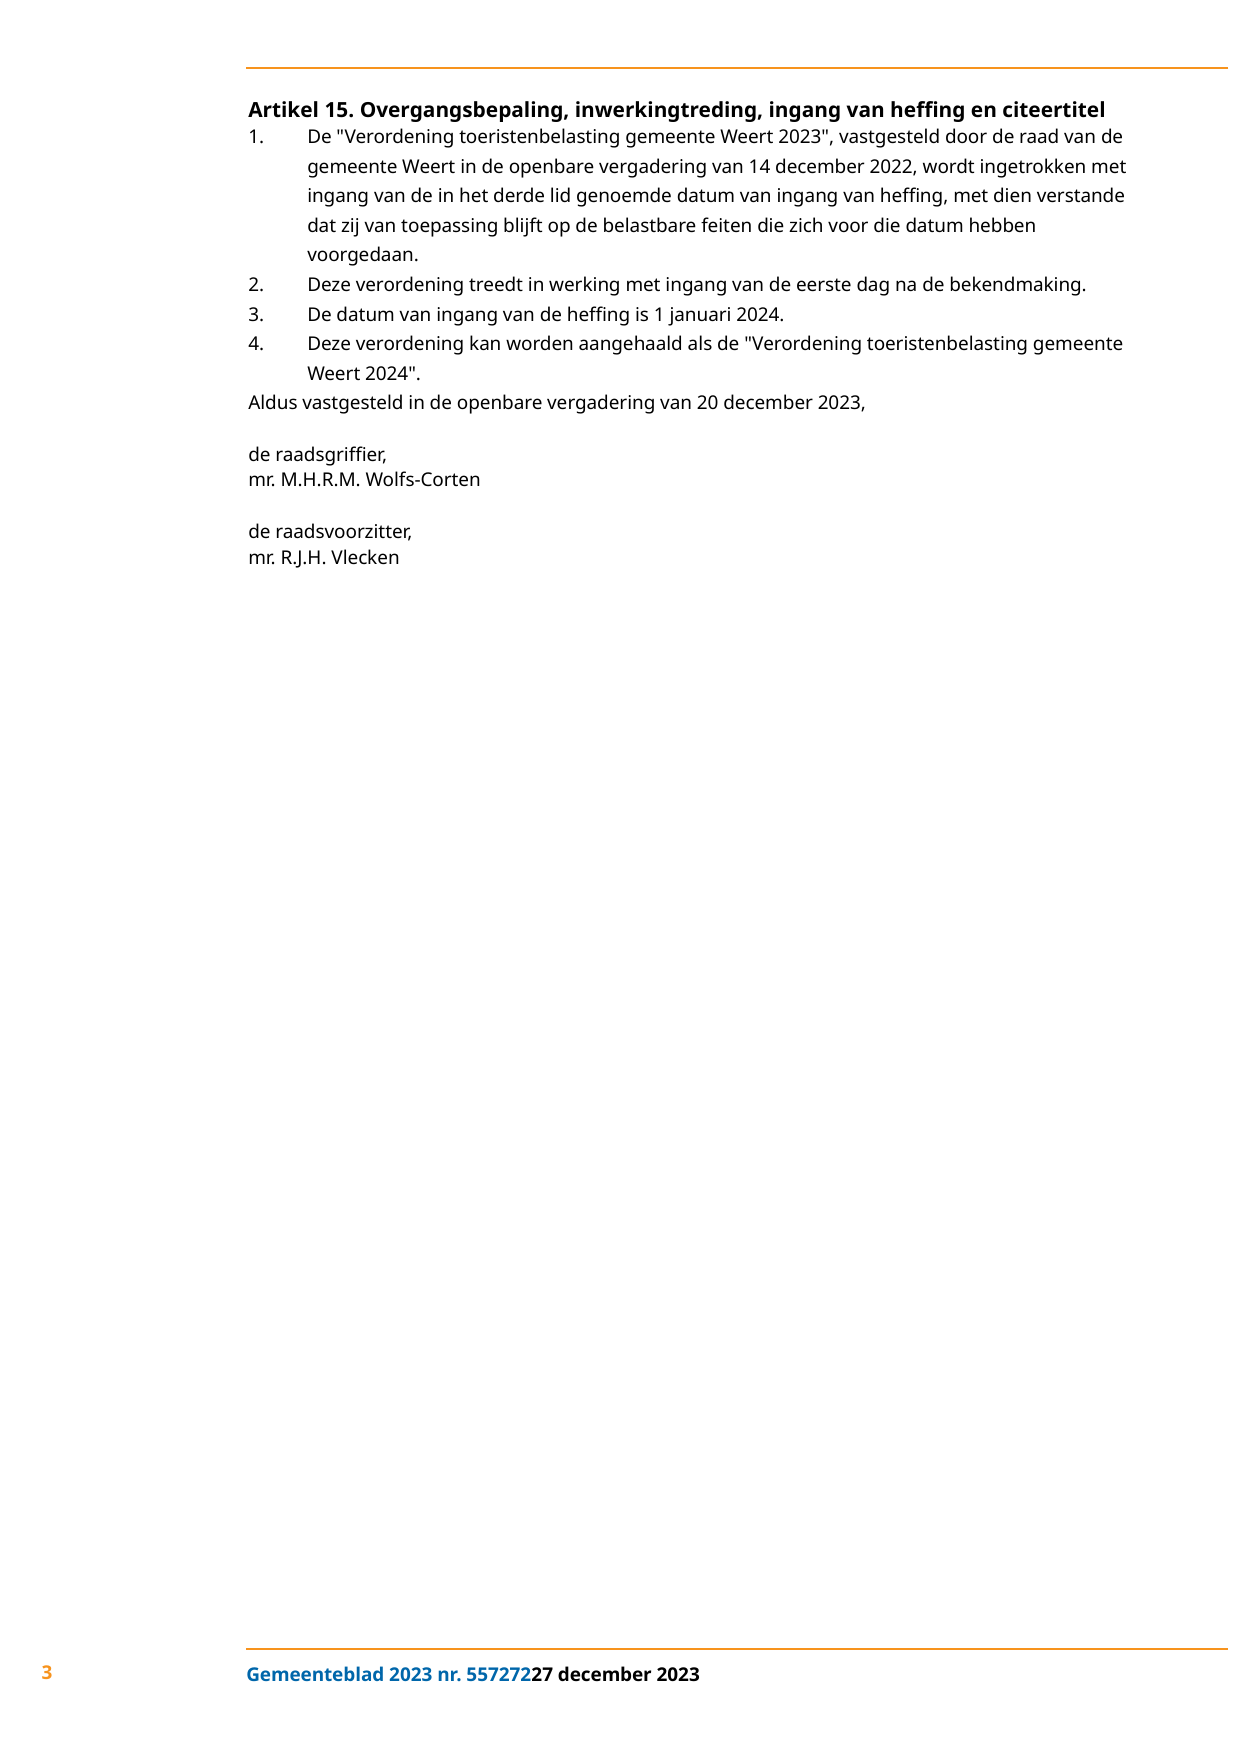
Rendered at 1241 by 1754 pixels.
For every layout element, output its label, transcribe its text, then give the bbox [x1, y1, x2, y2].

text Artikel 15. Overgangsbepaling, inwerkingtreding, ingang van heffing en citeertitel [248, 95, 1152, 123]
list De "Verordening toeristenbelasting gemeente Weert 2023", vastgesteld door de raad van de gemeente Weert in de openbare vergadering van 14 december 2022, wordt ingetrokken met ingang van de in het derde lid genoemde datum van ingang van heffing, met dien verstande dat zij van toepassing blijft op de belastbare feiten die zich voor die datum hebben voorgedaan. [248, 123, 1152, 267]
text de raadsgriffier, [248, 441, 1152, 467]
text Aldus vastgesteld in de openbare vergadering van 20 december 2023, [248, 389, 1152, 415]
picture [41, 47, 231, 172]
text de raadsvoorzitter, [248, 518, 1152, 544]
list Deze verordening treedt in werking met ingang van de eerste dag na de bekendmaking. [248, 271, 1152, 297]
list De datum van ingang van de heffing is 1 januari 2024. [248, 301, 1152, 326]
list Deze verordening kan worden aangehaald als de "Verordening toeristenbelasting gemeente Weert 2024". [248, 330, 1152, 386]
text mr. M.H.R.M. Wolfs-Corten [248, 467, 1152, 492]
text mr. R.J.H. Vlecken [248, 544, 1152, 569]
